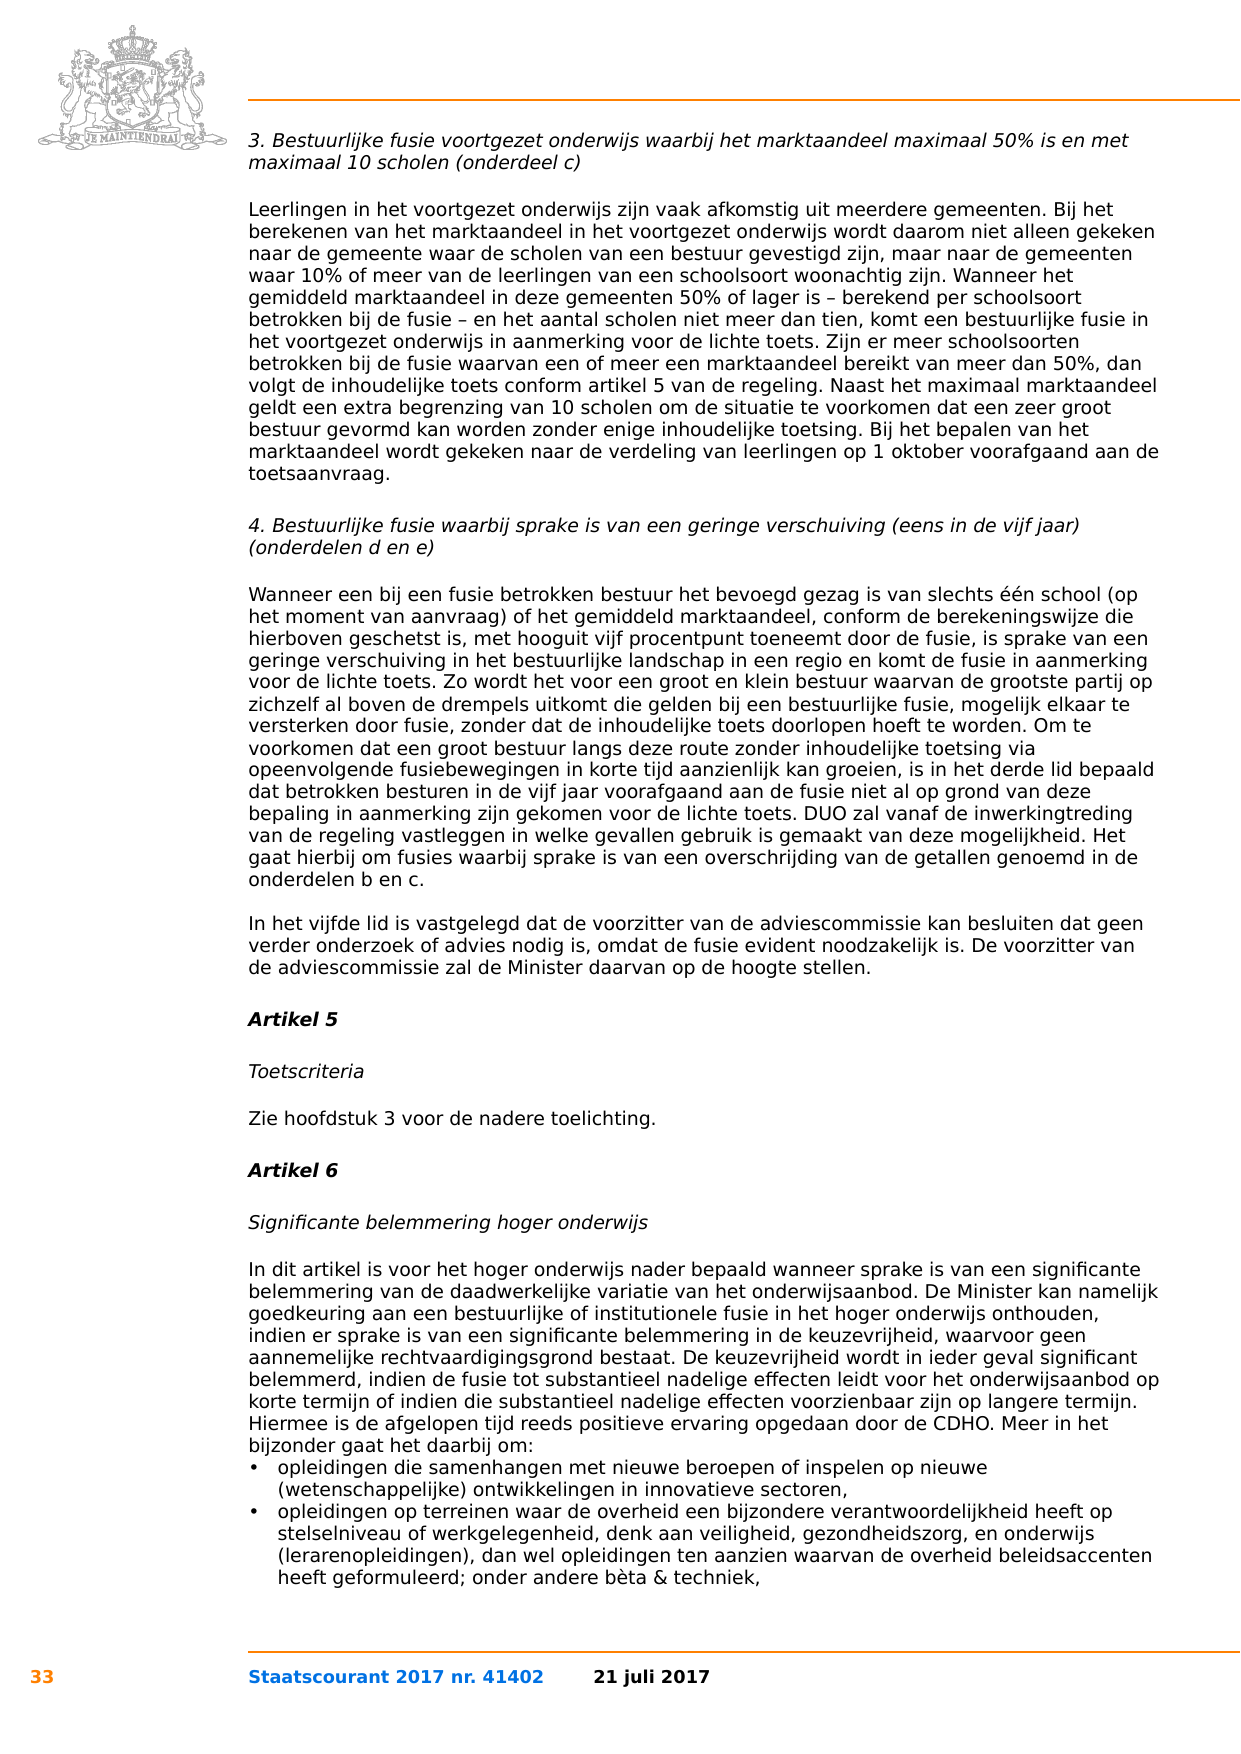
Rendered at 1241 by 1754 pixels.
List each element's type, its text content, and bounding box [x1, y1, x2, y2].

subtitle 3. Bestuurlijke fusie voortgezet onderwijs waarbij het marktaandeel maximaal 50% is en met maximaal 10 scholen (onderdeel c) [248, 130, 1163, 174]
text Zie hoofdstuk 3 voor de nadere toelichting. [248, 1108, 1163, 1130]
subtitle 4. Bestuurlijke fusie waarbij sprake is van een geringe verschuiving (eens in de vijf jaar) (onderdelen d en e) [248, 514, 1163, 558]
text Leerlingen in het voortgezet onderwijs zijn vaak afkomstig uit meerdere gemeenten. Bij het berekenen van het marktaandeel in het voortgezet onderwijs wordt daarom niet alleen gekeken naar de gemeente waar de scholen van een bestuur gevestigd zijn, maar naar de gemeenten waar 10% of meer van de leerlingen van een schoolsoort woonachtig zijn. Wanneer het gemiddeld marktaandeel in deze gemeenten 50% of lager is – berekend per schoolsoort betrokken bij de fusie – en het aantal scholen niet meer dan tien, komt een bestuurlijke fusie in het voortgezet onderwijs in aanmerking voor de lichte toets. Zijn er meer schoolsoorten betrokken bij de fusie waarvan een of meer een marktaandeel bereikt van meer dan 50%, dan volgt de inhoudelijke toets conform artikel 5 van de regeling. Naast het maximaal marktaandeel geldt een extra begrenzing van 10 scholen om de situatie te voorkomen dat een zeer groot bestuur gevormd kan worden zonder enige inhoudelijke toetsing. Bij het bepalen van het marktaandeel wordt gekeken naar de verdeling van leerlingen op 1 oktober voorafgaand aan de toetsaanvraag. [248, 199, 1163, 484]
text In het vijfde lid is vastgelegd dat de voorzitter van de adviescommissie kan besluiten dat geen verder onderzoek of advies nodig is, omdat de fusie evident noodzakelijk is. De voorzitter van de adviescommissie zal de Minister daarvan op de hoogte stellen. [248, 913, 1163, 979]
subtitle Artikel 6 [248, 1160, 1163, 1182]
subtitle Significante belemmering hoger onderwijs [248, 1212, 1163, 1234]
picture [38, 25, 227, 150]
text In dit artikel is voor het hoger onderwijs nader bepaald wanneer sprake is van een significante belemmering van de daadwerkelijke variatie van het onderwijsaanbod. De Minister kan namelijk goedkeuring aan een bestuurlijke of institutionele fusie in het hoger onderwijs onthouden, indien er sprake is van een significante belemmering in de keuzevrijheid, waarvoor geen aannemelijke rechtvaardigingsgrond bestaat. De keuzevrijheid wordt in ieder geval significant belemmerd, indien de fusie tot substantieel nadelige effecten leidt voor het onderwijsaanbod op korte termijn of indien die substantieel nadelige effecten voorzienbaar zijn op langere termijn. Hiermee is de afgelopen tijd reeds positieve ervaring opgedaan door de CDHO. Meer in het bijzonder gaat het daarbij om: [248, 1259, 1163, 1457]
text • opleidingen die samenhangen met nieuwe beroepen of inspelen op nieuwe (wetenschappelijke) ontwikkelingen in innovatieve sectoren, [248, 1457, 1163, 1501]
text • opleidingen op terreinen waar de overheid een bijzondere verantwoordelijkheid heeft op stelselniveau of werkgelegenheid, denk aan veiligheid, gezondheidszorg, en onderwijs (lerarenopleidingen), dan wel opleidingen ten aanzien waarvan de overheid beleidsaccenten heeft geformuleerd; onder andere bèta & techniek, [248, 1501, 1163, 1589]
subtitle Artikel 5 [248, 1009, 1163, 1031]
subtitle Toetscriteria [248, 1061, 1163, 1083]
text Wanneer een bij een fusie betrokken bestuur het bevoegd gezag is van slechts één school (op het moment van aanvraag) of het gemiddeld marktaandeel, conform de berekeningswijze die hierboven geschetst is, met hooguit vijf procentpunt toeneemt door de fusie, is sprake van een geringe verschuiving in het bestuurlijke landschap in een regio en komt de fusie in aanmerking voor de lichte toets. Zo wordt het voor een groot en klein bestuur waarvan de grootste partij op zichzelf al boven de drempels uitkomt die gelden bij een bestuurlijke fusie, mogelijk elkaar te versterken door fusie, zonder dat de inhoudelijke toets doorlopen hoeft te worden. Om te voorkomen dat een groot bestuur langs deze route zonder inhoudelijke toetsing via opeenvolgende fusiebewegingen in korte tijd aanzienlijk kan groeien, is in het derde lid bepaald dat betrokken besturen in de vijf jaar voorafgaand aan de fusie niet al op grond van deze bepaling in aanmerking zijn gekomen voor de lichte toets. DUO zal vanaf de inwerkingtreding van de regeling vastleggen in welke gevallen gebruik is gemaakt van deze mogelijkheid. Het gaat hierbij om fusies waarbij sprake is van een overschrijding van de getallen genoemd in de onderdelen b en c. [248, 583, 1163, 891]
